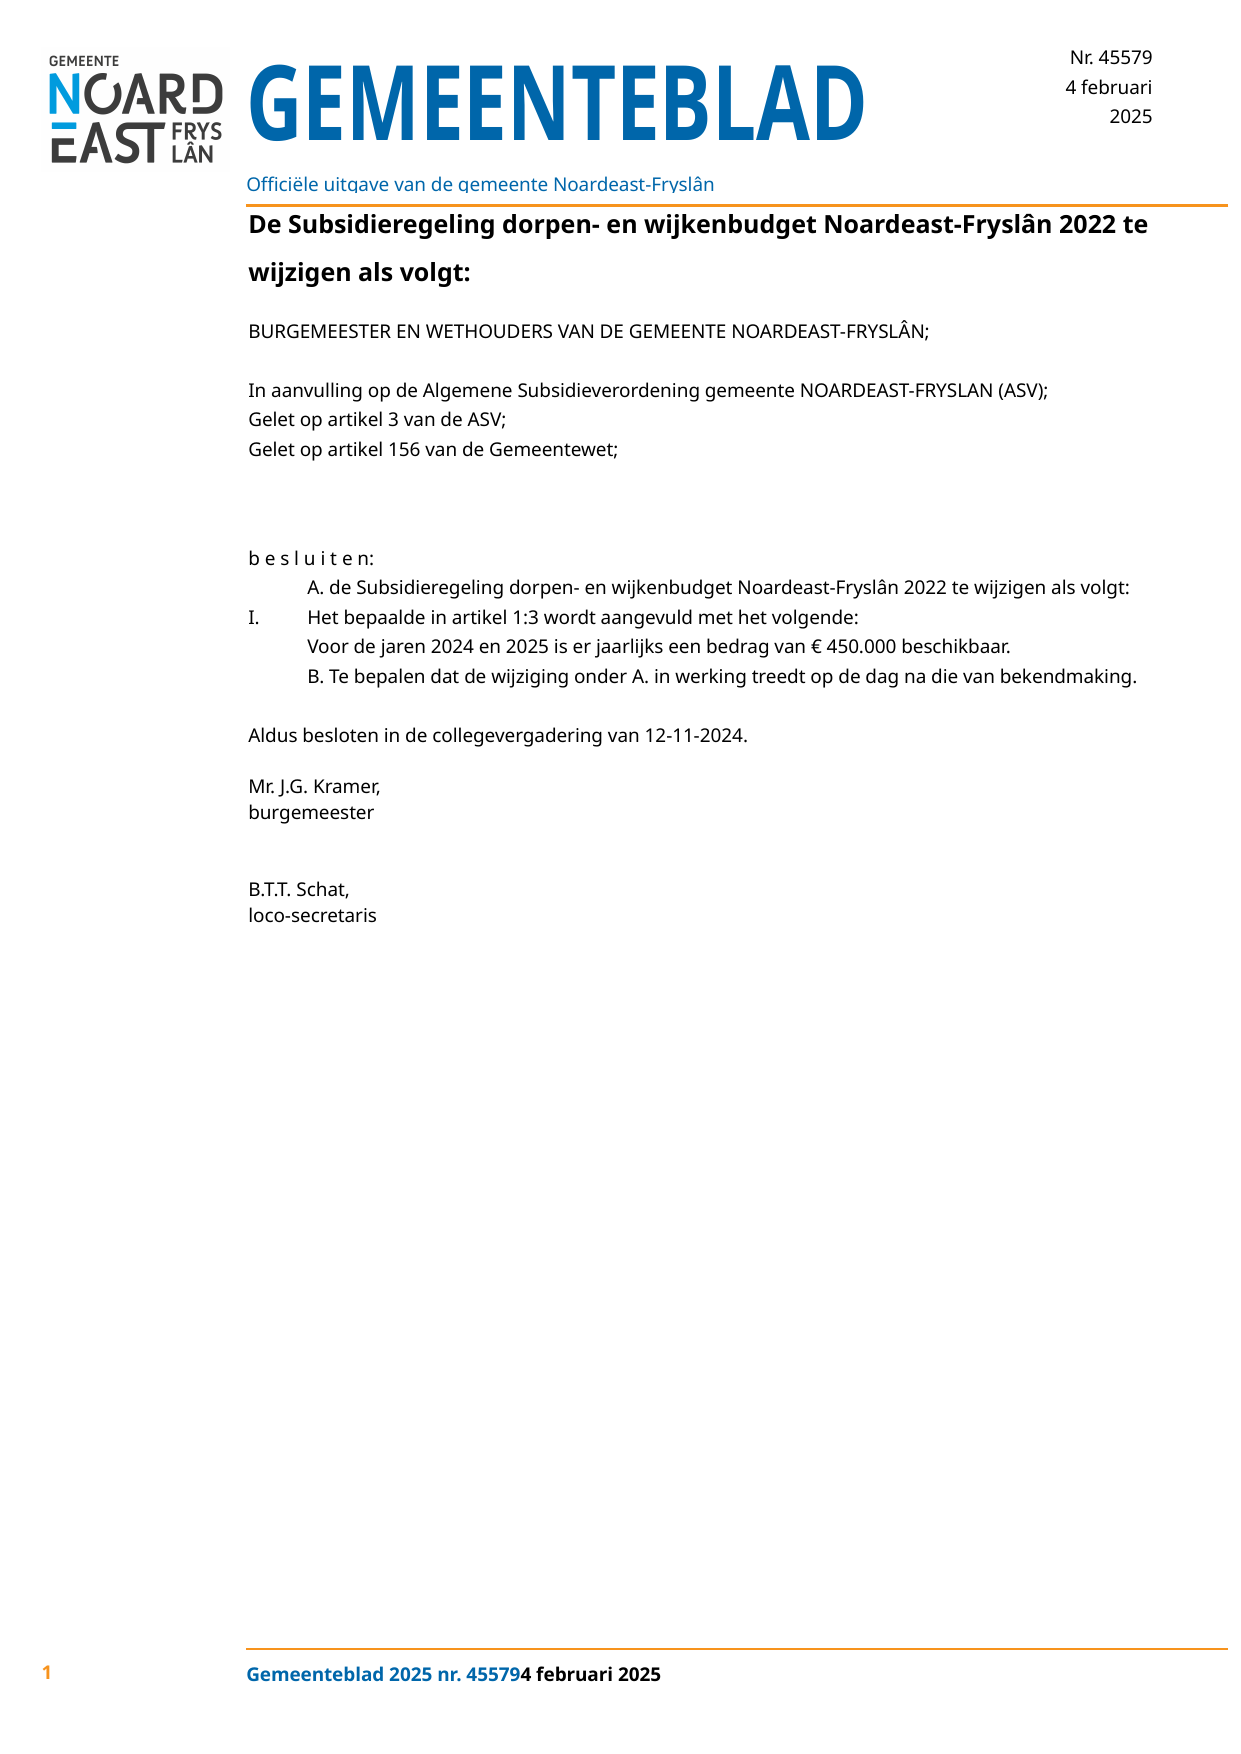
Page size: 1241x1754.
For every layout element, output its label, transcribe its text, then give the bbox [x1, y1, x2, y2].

text Gelet op artikel 3 van de ASV; [248, 407, 1152, 432]
picture [41, 47, 231, 172]
text b e s l u i t e n: [248, 545, 1152, 570]
text Gelet op artikel 156 van de Gemeentewet; [248, 436, 1152, 462]
list B. Te bepalen dat de wijziging onder A. in werking treedt op de dag na die van bekendmaking. [248, 663, 1152, 689]
text loco-secretaris [248, 902, 1152, 928]
list A. de Subsidieregeling dorpen- en wijkenbudget Noardeast-Fryslân 2022 te wijzigen als volgt: [248, 574, 1152, 600]
text BURGEMEESTER EN WETHOUDERS VAN DE GEMEENTE NOARDEAST-FRYSLÂN; [248, 318, 1152, 344]
text B.T.T. Schat, [248, 877, 1152, 902]
text Aldus besloten in de collegevergadering van 12-11-2024. [248, 722, 1152, 748]
list Voor de jaren 2024 en 2025 is er jaarlijks een bedrag van € 450.000 beschikbaar. [248, 633, 1152, 659]
text Mr. J.G. Kramer, [248, 774, 1152, 799]
text In aanvulling op de Algemene Subsidieverordening gemeente NOARDEAST-FRYSLAN (ASV); [248, 377, 1152, 403]
text burgemeester [248, 799, 1152, 825]
list Het bepaalde in artikel 1:3 wordt aangevuld met het volgende: [248, 604, 1152, 629]
text De Subsidieregeling dorpen- en wijkenbudget Noardeast-Fryslân 2022 te wijzigen als volgt: [248, 207, 1152, 288]
